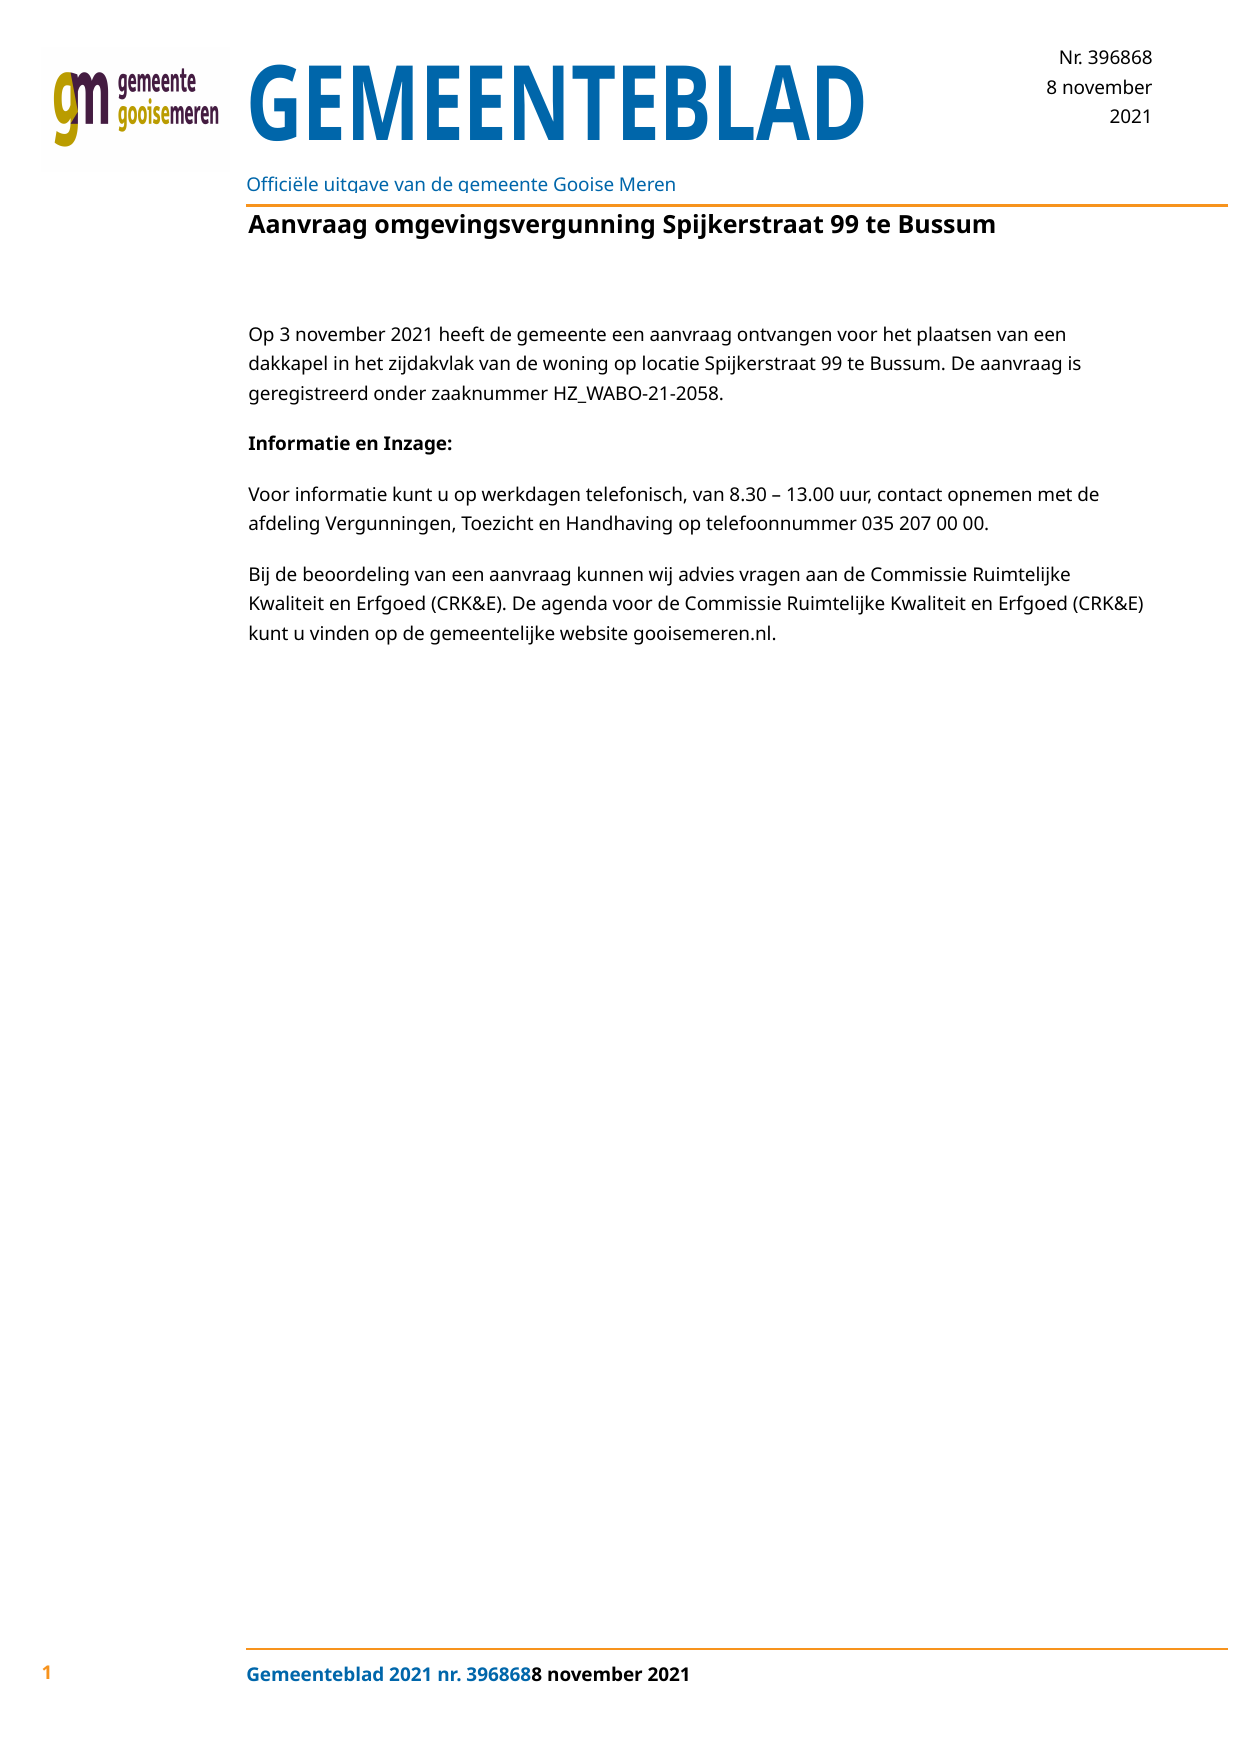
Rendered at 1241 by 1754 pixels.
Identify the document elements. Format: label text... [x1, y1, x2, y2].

text Informatie en Inzage: [248, 430, 1152, 456]
text Op 3 november 2021 heeft de gemeente een aanvraag ontvangen voor het plaatsen van een dakkapel in het zijdakvlak van de woning op locatie Spijkerstraat 99 te Bussum. De aanvraag is geregistreerd onder zaaknummer HZ_WABO-21-2058. [248, 321, 1152, 406]
text Aanvraag omgevingsvergunning Spijkerstraat 99 te Bussum [248, 207, 1152, 241]
picture [41, 47, 231, 172]
text Bij de beoordeling van een aanvraag kunnen wij advies vragen aan de Commissie Ruimtelijke Kwaliteit en Erfgoed (CRK&E). De agenda voor de Commissie Ruimtelijke Kwaliteit en Erfgoed (CRK&E) kunt u vinden op de gemeentelijke website gooisemeren.nl. [248, 561, 1152, 646]
text Voor informatie kunt u op werkdagen telefonisch, van 8.30 – 13.00 uur, contact opnemen met de afdeling Vergunningen, Toezicht en Handhaving op telefoonnummer 035 207 00 00. [248, 481, 1152, 536]
